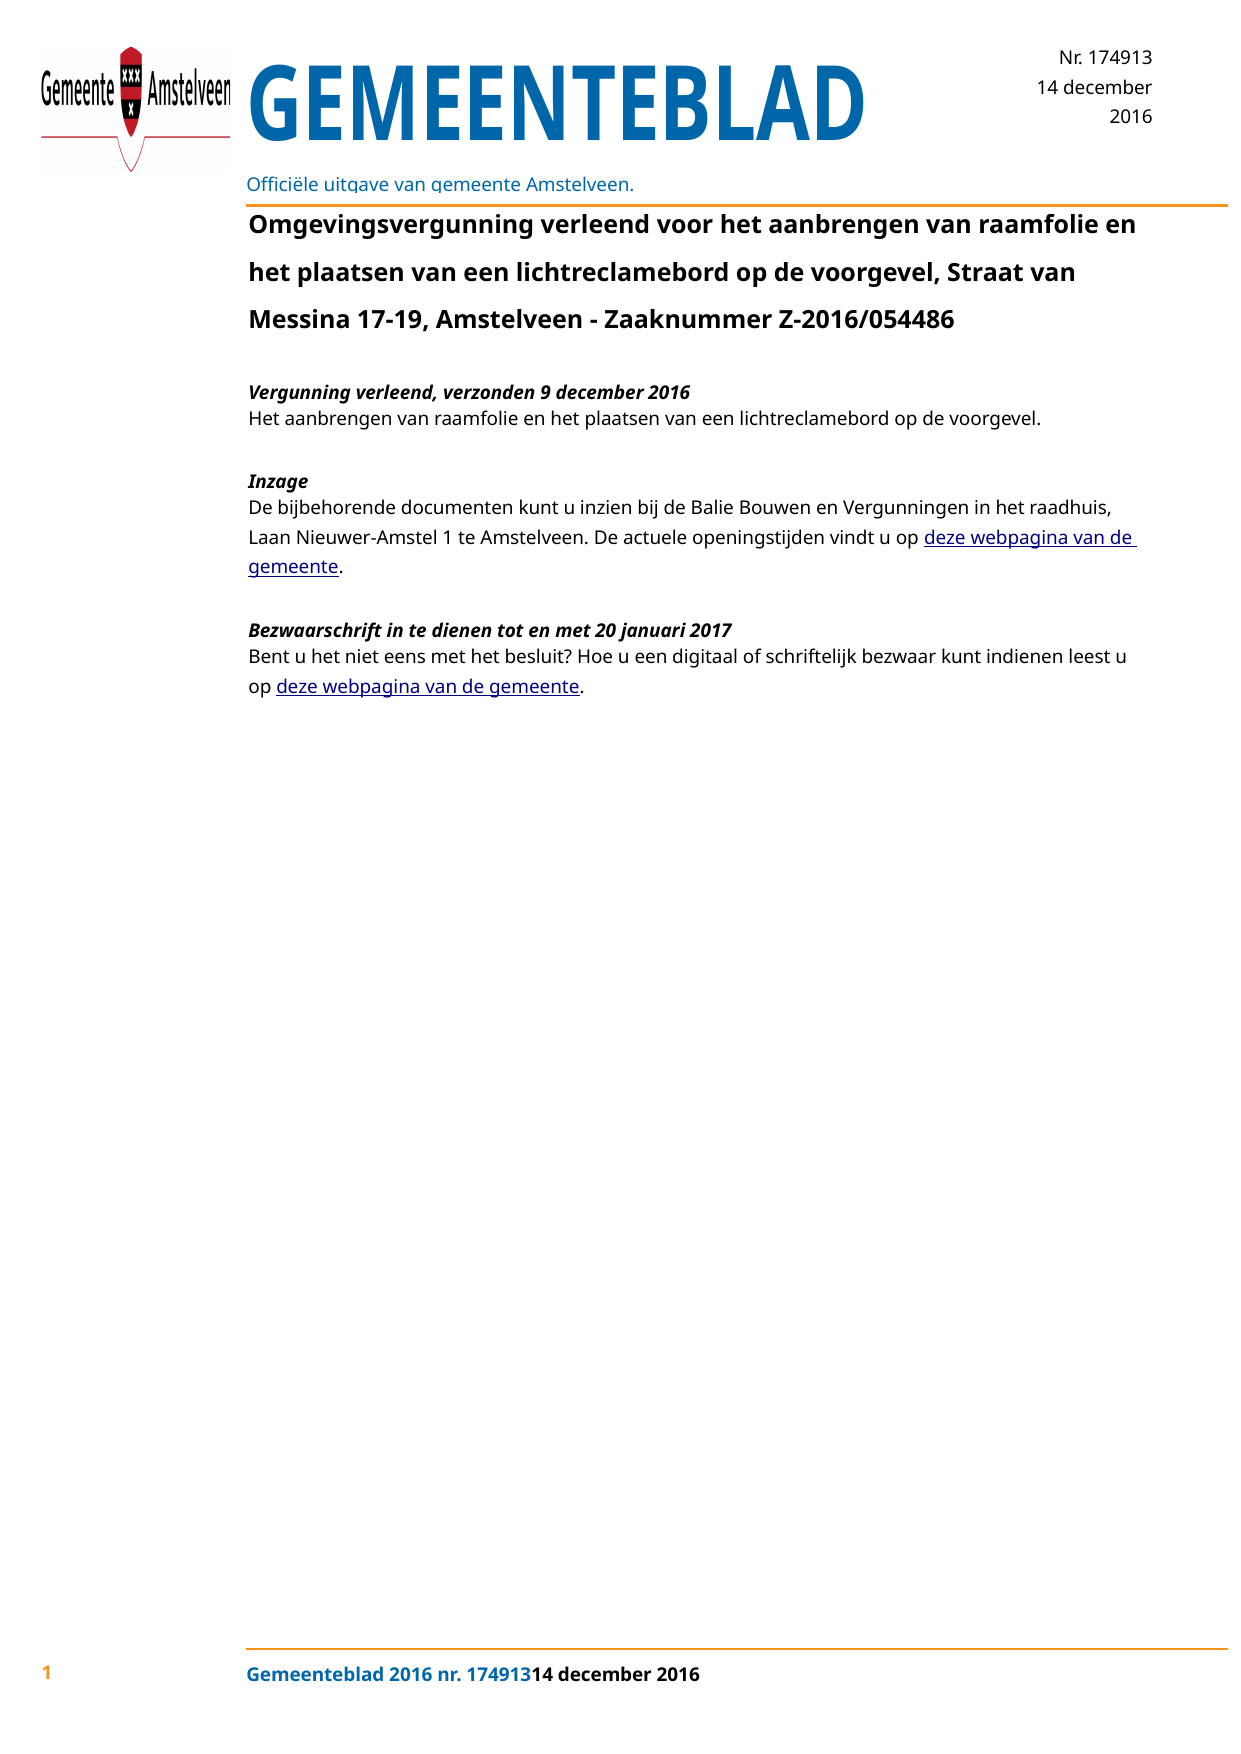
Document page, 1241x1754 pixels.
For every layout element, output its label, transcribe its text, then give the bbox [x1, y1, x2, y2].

text Omgevingsvergunning verleend voor het aanbrengen van raamfolie en het plaatsen van een lichtreclamebord op de voorgevel, Straat van Messina 17-19, Amstelveen - Zaaknummer Z-2016/054486 [248, 207, 1152, 336]
text Het aanbrengen van raamfolie en het plaatsen van een lichtreclamebord op de voorgevel. [248, 405, 1152, 431]
text Bent u het niet eens met het besluit? Hoe u een digitaal of schriftelijk bezwaar kunt indienen leest u op deze webpagina van de gemeente. [248, 643, 1152, 699]
picture [41, 47, 231, 172]
text De bijbehorende documenten kunt u inzien bij de Balie Bouwen en Vergunningen in het raadhuis, Laan Nieuwer-Amstel 1 te Amstelveen. De actuele openingstijden vindt u op deze webpagina van de gemeente. [248, 494, 1152, 579]
text Inzage [248, 469, 1152, 494]
text Bezwaarschrift in te dienen tot en met 20 januari 2017 [248, 618, 1152, 643]
text Vergunning verleend, verzonden 9 december 2016 [248, 379, 1152, 405]
